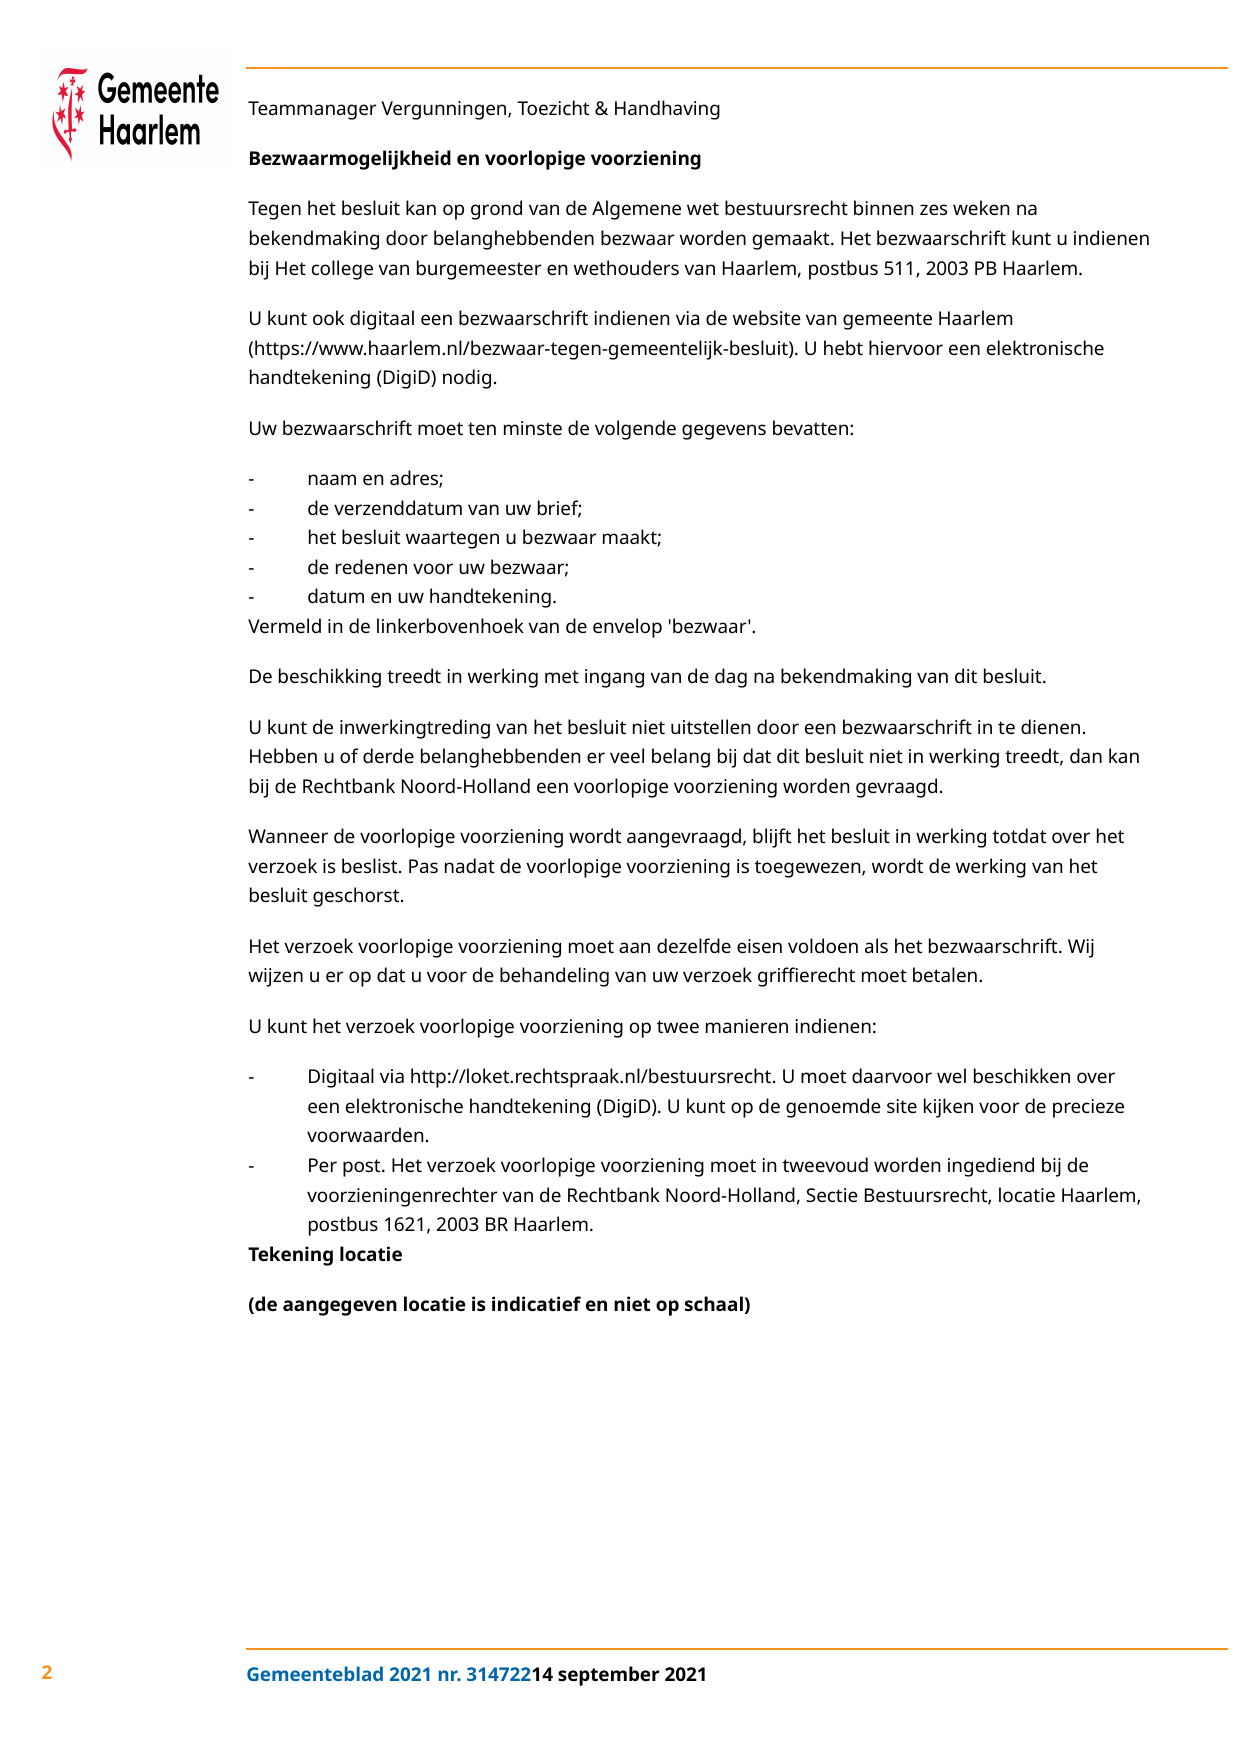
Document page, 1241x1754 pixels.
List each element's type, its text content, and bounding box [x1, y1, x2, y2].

list de verzenddatum van uw brief; [248, 495, 1152, 521]
text De beschikking treedt in werking met ingang van de dag na bekendmaking van dit besluit. [248, 663, 1152, 689]
list datum en uw handtekening. [248, 583, 1152, 609]
list Digitaal via http://loket.rechtspraak.nl/bestuursrecht. U moet daarvoor wel beschikken over een elektronische handtekening (DigiD). U kunt op de genoemde site kijken voor de precieze voorwaarden. [248, 1063, 1152, 1148]
text (de aangegeven locatie is indicatief en niet op schaal) [248, 1291, 1152, 1317]
text Het verzoek voorlopige voorziening moet aan dezelfde eisen voldoen als het bezwaarschrift. Wij wijzen u er op dat u voor de behandeling van uw verzoek griffierecht moet betalen. [248, 933, 1152, 988]
list de redenen voor uw bezwaar; [248, 554, 1152, 580]
text Teammanager Vergunningen, Toezicht & Handhaving [248, 95, 1152, 121]
picture [41, 47, 231, 172]
text U kunt de inwerkingtreding van het besluit niet uitstellen door een bezwaarschrift in te dienen. Hebben u of derde belanghebbenden er veel belang bij dat dit besluit niet in werking treedt, dan kan bij de Rechtbank Noord-Holland een voorlopige voorziening worden gevraagd. [248, 714, 1152, 799]
text Vermeld in de linkerbovenhoek van de envelop 'bezwaar'. [248, 613, 1152, 639]
text U kunt ook digitaal een bezwaarschrift indienen via de website van gemeente Haarlem (https://www.haarlem.nl/bezwaar-tegen-gemeentelijk-besluit). U hebt hiervoor een elektronische handtekening (DigiD) nodig. [248, 305, 1152, 390]
text U kunt het verzoek voorlopige voorziening op twee manieren indienen: [248, 1013, 1152, 1039]
list Per post. Het verzoek voorlopige voorziening moet in tweevoud worden ingediend bij de voorzieningenrechter van de Rechtbank Noord-Holland, Sectie Bestuursrecht, locatie Haarlem, postbus 1621, 2003 BR Haarlem. [248, 1152, 1152, 1237]
text Bezwaarmogelijkheid en voorlopige voorziening [248, 145, 1152, 171]
list het besluit waartegen u bezwaar maakt; [248, 524, 1152, 550]
text Tekening locatie [248, 1241, 1152, 1267]
text Wanneer de voorlopige voorziening wordt aangevraagd, blijft het besluit in werking totdat over het verzoek is beslist. Pas nadat de voorlopige voorziening is toegewezen, wordt de werking van het besluit geschorst. [248, 823, 1152, 908]
text Tegen het besluit kan op grond van de Algemene wet bestuursrecht binnen zes weken na bekendmaking door belanghebbenden bezwaar worden gemaakt. Het bezwaarschrift kunt u indienen bij Het college van burgemeester en wethouders van Haarlem, postbus 511, 2003 PB Haarlem. [248, 196, 1152, 281]
list naam en adres; [248, 465, 1152, 491]
text Uw bezwaarschrift moet ten minste de volgende gegevens bevatten: [248, 415, 1152, 441]
